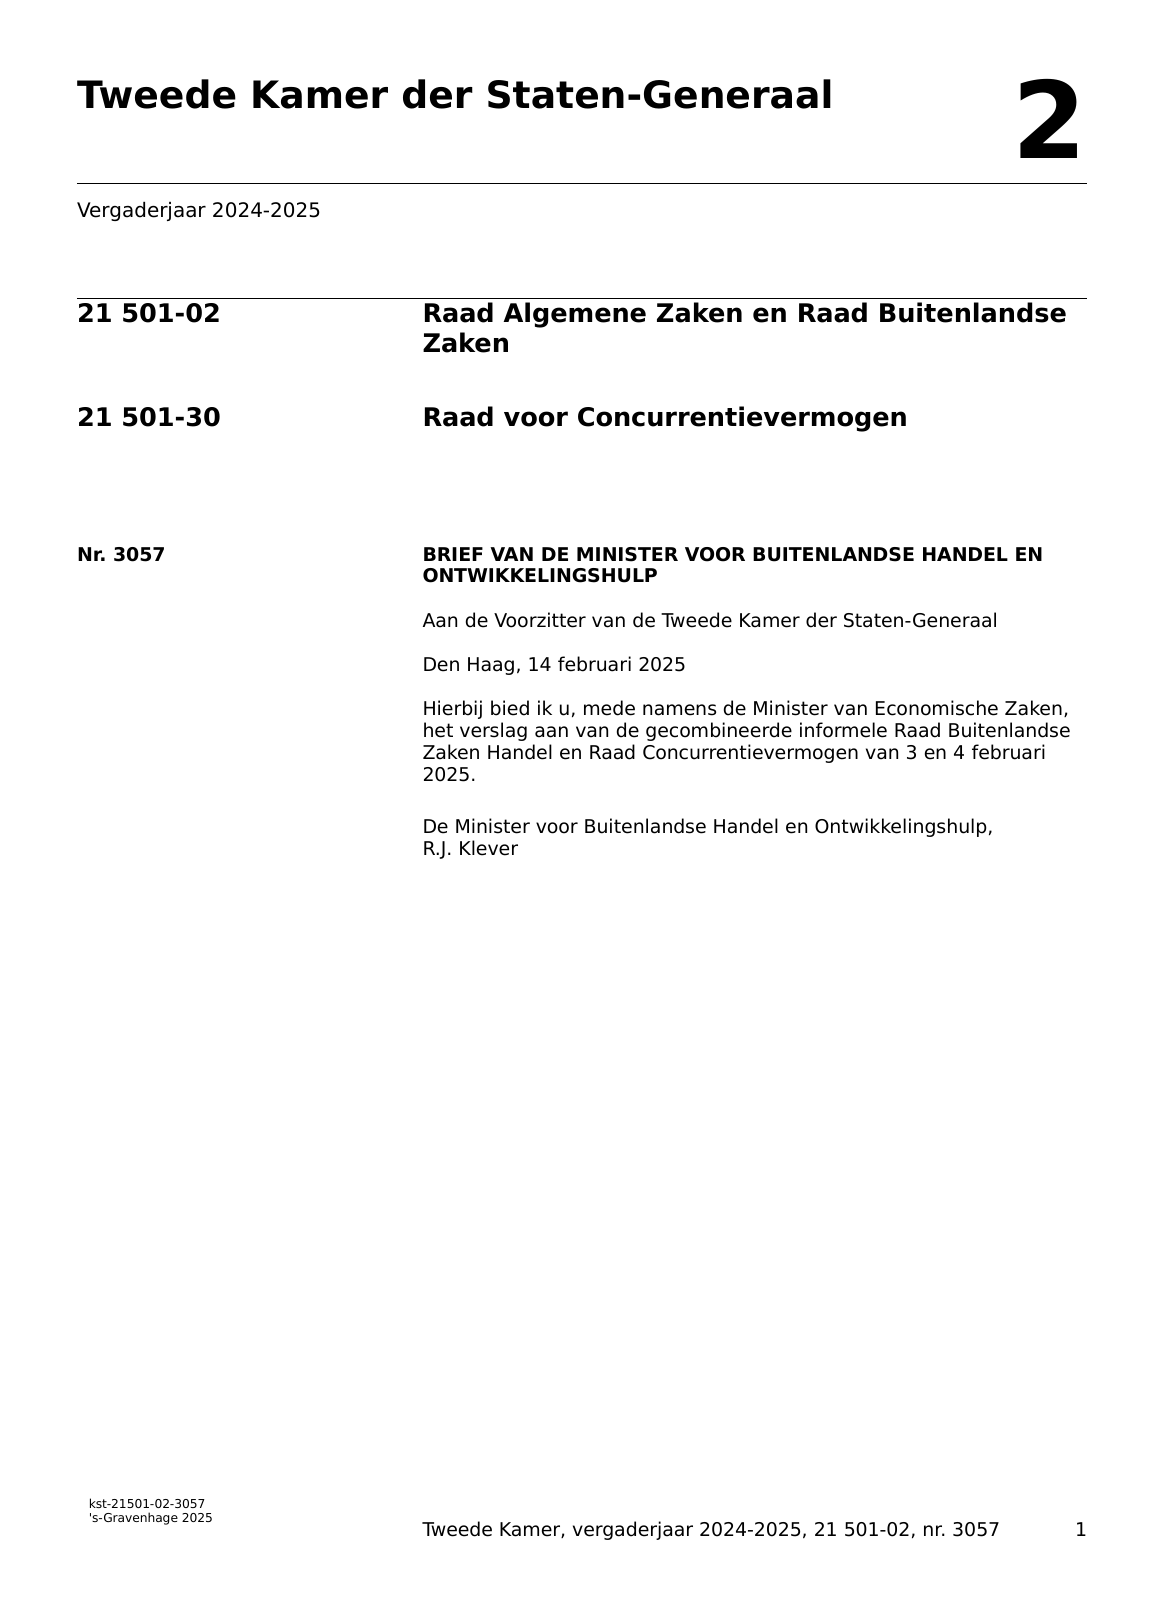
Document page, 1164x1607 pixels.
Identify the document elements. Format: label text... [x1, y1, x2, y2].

table_header 2 [886, 59, 1087, 183]
table_cell Vergaderjaar 2024-2025 [77, 184, 1087, 298]
text Den Haag, 14 februari 2025 [422, 654, 1087, 676]
subtitle 21 501-02 Raad Algemene Zaken en Raad Buitenlandse Zaken [77, 299, 1087, 358]
subtitle Nr. 3057 BRIEF VAN DE MINISTER VOOR BUITENLANDSE HANDEL EN ONTWIKKELINGSHULP [77, 543, 1087, 587]
text De Minister voor Buitenlandse Handel en Ontwikkelingshulp, R.J. Klever [422, 816, 1087, 860]
table_header Tweede Kamer der Staten-Generaal [77, 59, 886, 183]
text Aan de Voorzitter van de Tweede Kamer der Staten-Generaal [422, 609, 1087, 632]
text 's-Gravenhage 2025 [88, 1511, 323, 1525]
text Hierbij bied ik u, mede namens de Minister van Economische Zaken, het verslag aan van de gecombineerde informele Raad Buitenlandse Zaken Handel en Raad Concurrentievermogen van 3 en 4 februari 2025. [422, 698, 1087, 786]
subtitle 21 501-30 Raad voor Concurrentievermogen [77, 403, 1087, 432]
text kst-21501-02-3057 [88, 1497, 323, 1511]
